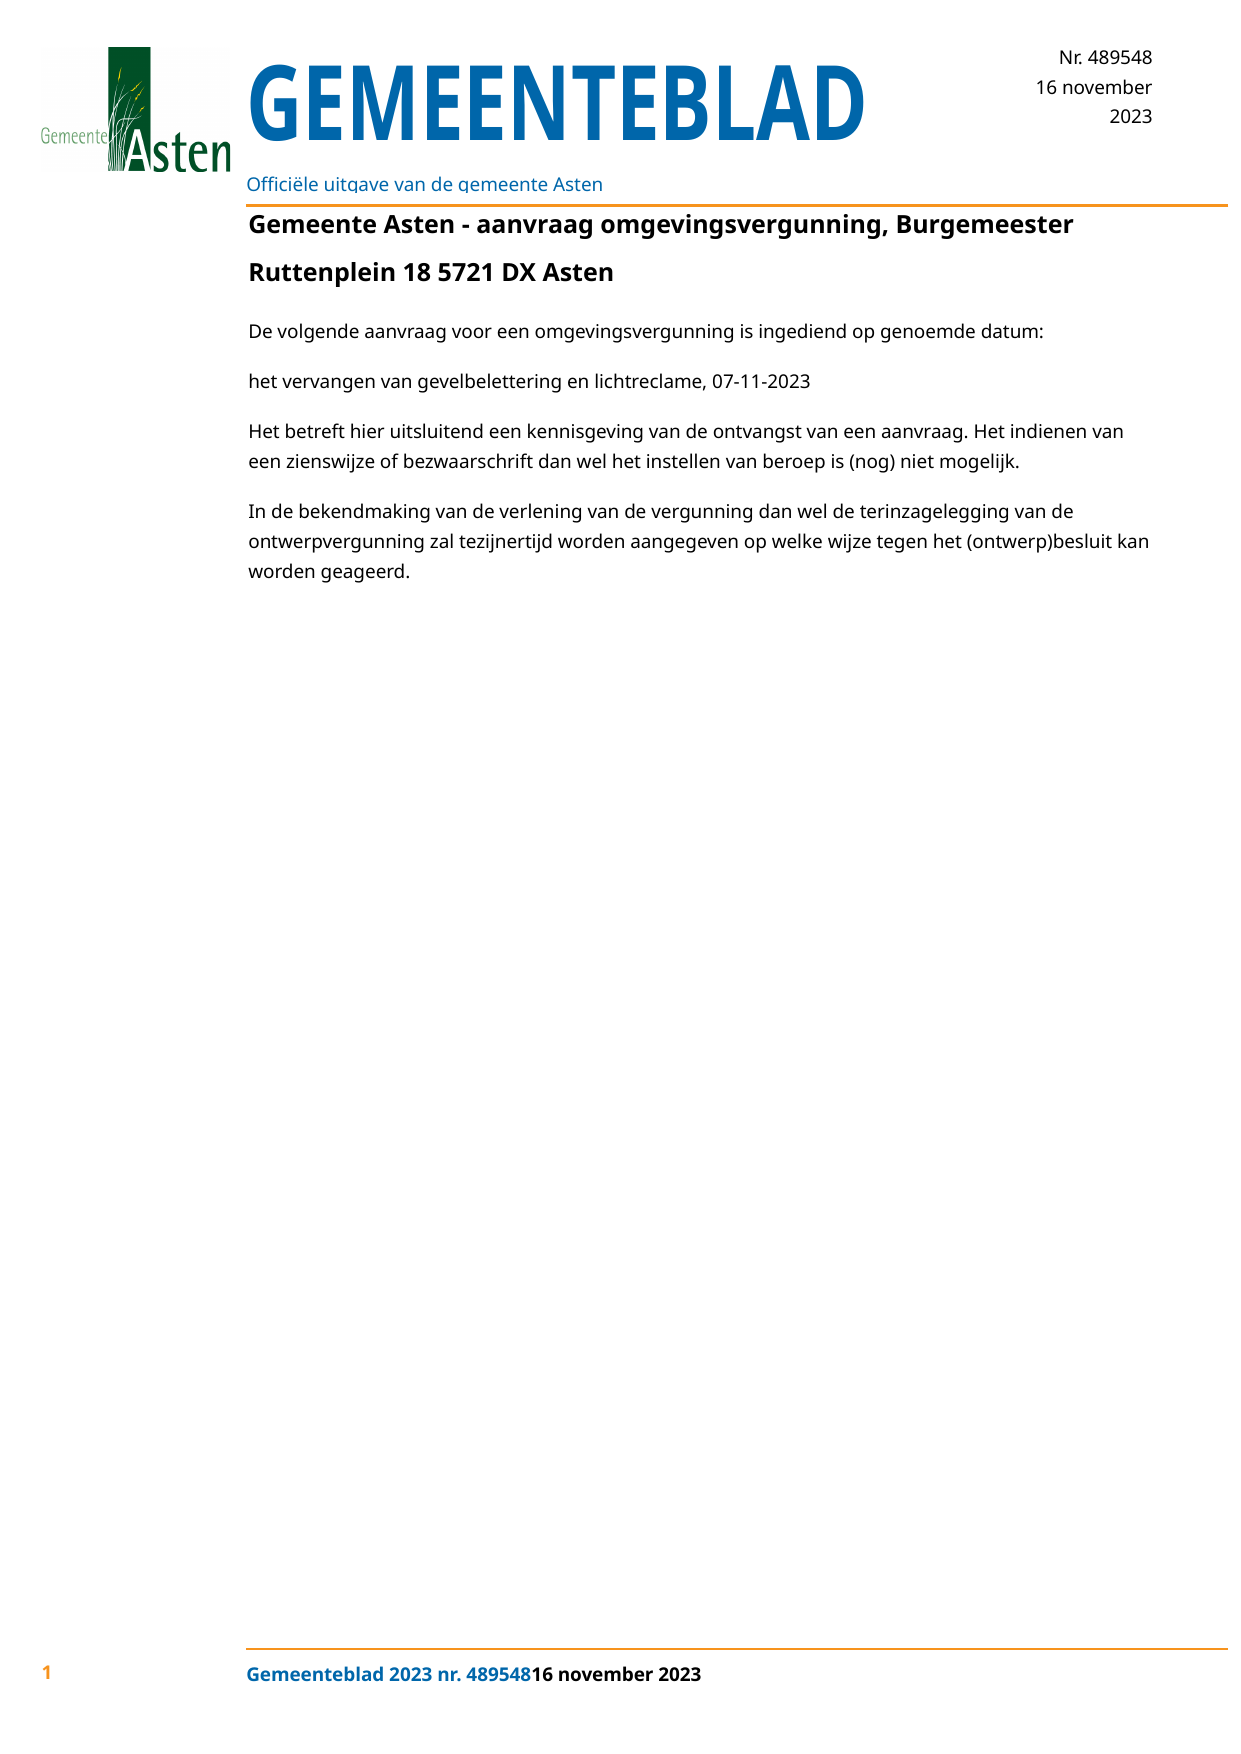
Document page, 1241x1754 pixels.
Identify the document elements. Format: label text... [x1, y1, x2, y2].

picture [41, 47, 231, 172]
text Het betreft hier uitsluitend een kennisgeving van de ontvangst van een aanvraag. Het indienen van een zienswijze of bezwaarschrift dan wel het instellen van beroep is (nog) niet mogelijk. [248, 419, 1152, 474]
text De volgende aanvraag voor een omgevingsvergunning is ingediend op genoemde datum: [248, 318, 1152, 344]
text In de bekendmaking van de verlening van de vergunning dan wel de terinzagelegging van de ontwerpvergunning zal tezijnertijd worden aangegeven op welke wijze tegen het (ontwerp)besluit kan worden geageerd. [248, 499, 1152, 584]
text Gemeente Asten - aanvraag omgevingsvergunning, Burgemeester Ruttenplein 18 5721 DX Asten [248, 207, 1152, 288]
text het vervangen van gevelbelettering en lichtreclame, 07-11-2023 [248, 368, 1152, 394]
